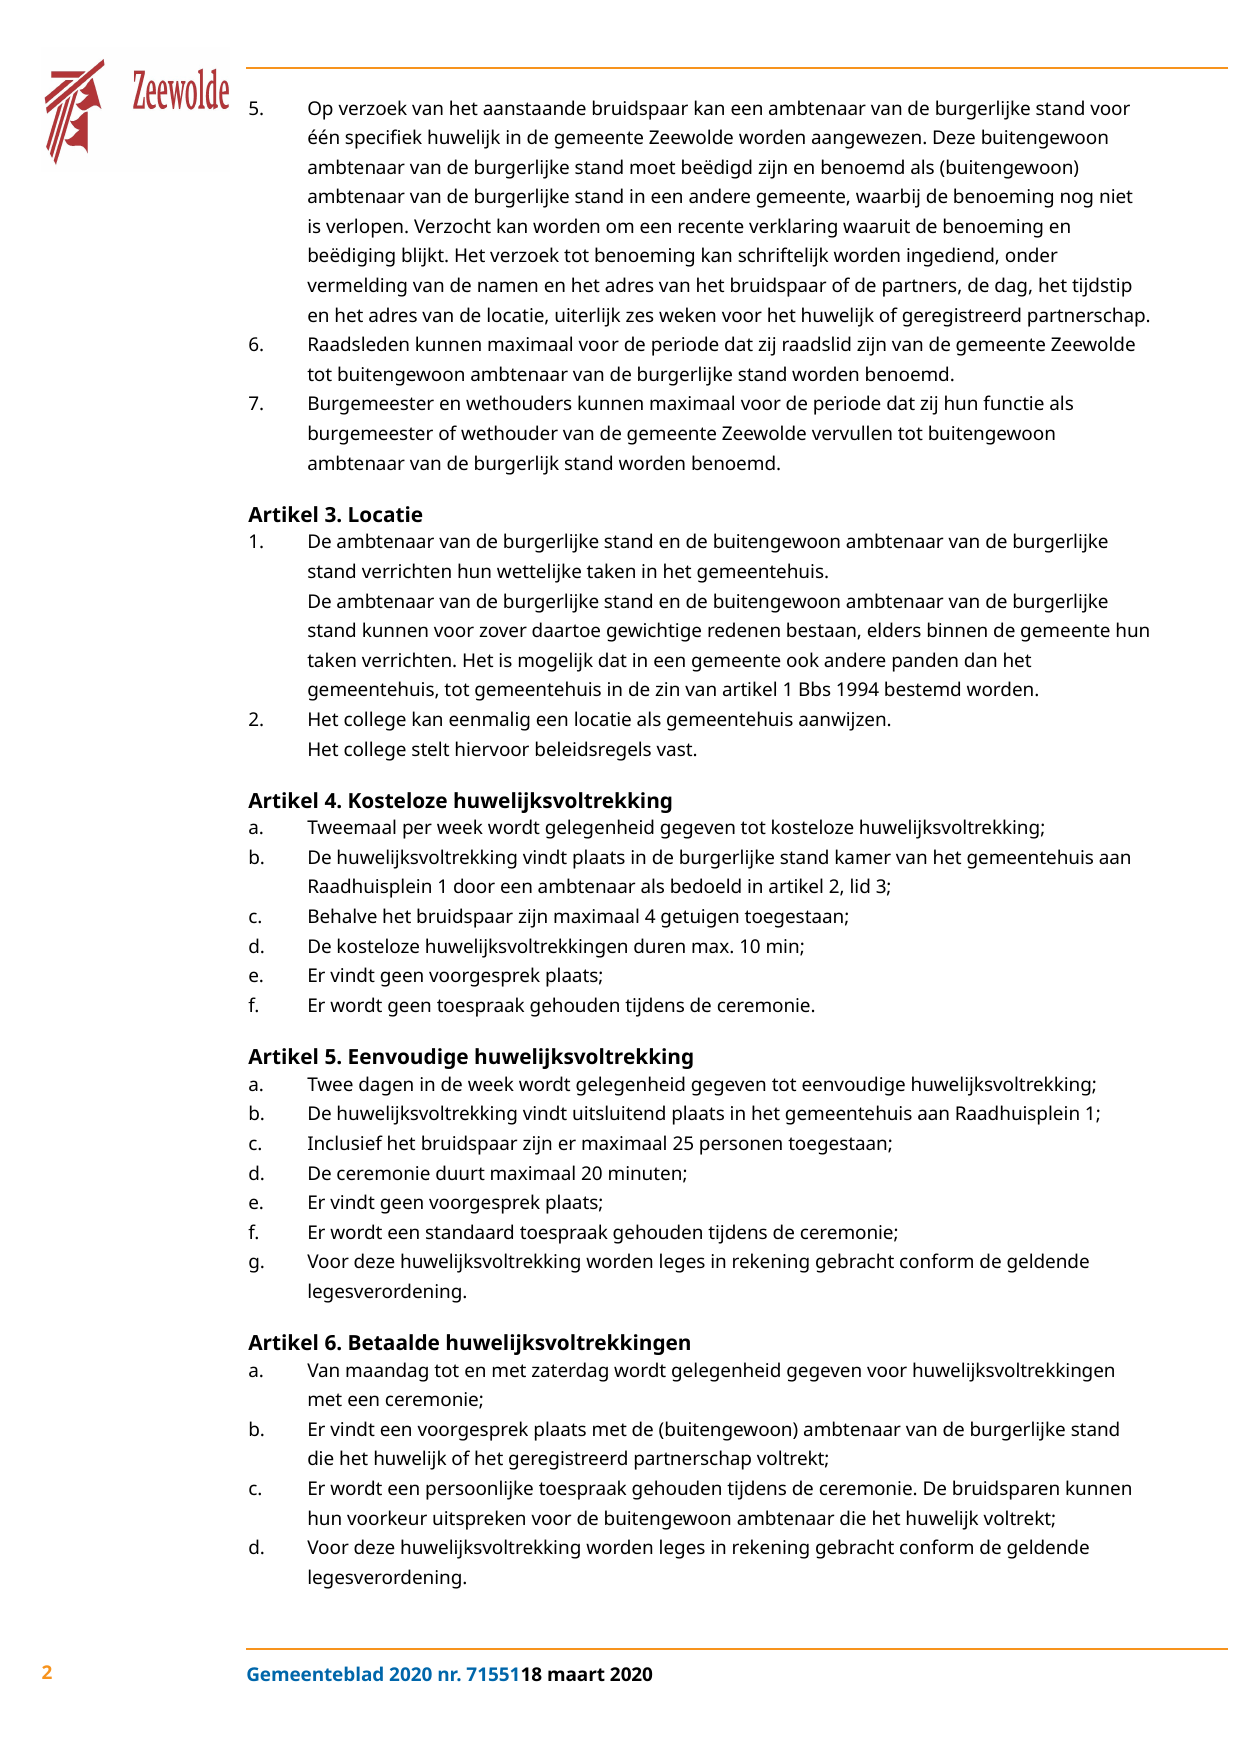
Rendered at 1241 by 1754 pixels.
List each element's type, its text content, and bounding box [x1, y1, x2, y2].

list De huwelijksvoltrekking vindt uitsluitend plaats in het gemeentehuis aan Raadhuisplein 1; [248, 1101, 1152, 1126]
list Raadsleden kunnen maximaal voor de periode dat zij raadslid zijn van de gemeente Zeewolde tot buitengewoon ambtenaar van de burgerlijke stand worden benoemd. [248, 331, 1152, 387]
list Het college kan eenmalig een locatie als gemeentehuis aanwijzen. [248, 706, 1152, 732]
list De kosteloze huwelijksvoltrekkingen duren max. 10 min; [248, 933, 1152, 959]
list De ambtenaar van de burgerlijke stand en de buitengewoon ambtenaar van de burgerlijke stand kunnen voor zover daartoe gewichtige redenen bestaan, elders binnen de gemeente hun taken verrichten. Het is mogelijk dat in een gemeente ook andere panden dan het gemeentehuis, tot gemeentehuis in de zin van artikel 1 Bbs 1994 bestemd worden. [248, 588, 1152, 702]
list Er wordt een persoonlijke toespraak gehouden tijdens de ceremonie. De bruidsparen kunnen hun voorkeur uitspreken voor de buitengewoon ambtenaar die het huwelijk voltrekt; [248, 1475, 1152, 1531]
list Tweemaal per week wordt gelegenheid gegeven tot kosteloze huwelijksvoltrekking; [248, 814, 1152, 840]
text Artikel 4. Kosteloze huwelijksvoltrekking [248, 786, 1152, 814]
list Twee dagen in de week wordt gelegenheid gegeven tot eenvoudige huwelijksvoltrekking; [248, 1071, 1152, 1097]
picture [41, 47, 231, 172]
list Burgemeester en wethouders kunnen maximaal voor de periode dat zij hun functie als burgemeester of wethouder van de gemeente Zeewolde vervullen tot buitengewoon ambtenaar van de burgerlijk stand worden benoemd. [248, 391, 1152, 476]
list Voor deze huwelijksvoltrekking worden leges in rekening gebracht conform de geldende legesverordening. [248, 1534, 1152, 1590]
list Er vindt een voorgesprek plaats met de (buitengewoon) ambtenaar van de burgerlijke stand die het huwelijk of het geregistreerd partnerschap voltrekt; [248, 1416, 1152, 1471]
list Er wordt geen toespraak gehouden tijdens de ceremonie. [248, 992, 1152, 1018]
list Van maandag tot en met zaterdag wordt gelegenheid gegeven voor huwelijksvoltrekkingen met een ceremonie; [248, 1357, 1152, 1412]
list Op verzoek van het aanstaande bruidspaar kan een ambtenaar van de burgerlijke stand voor één specifiek huwelijk in de gemeente Zeewolde worden aangewezen. Deze buitengewoon ambtenaar van de burgerlijke stand moet beëdigd zijn en benoemd als (buitengewoon) ambtenaar van de burgerlijke stand in een andere gemeente, waarbij de benoeming nog niet is verlopen. Verzocht kan worden om een recente verklaring waaruit de benoeming en beëdiging blijkt. Het verzoek tot benoeming kan schriftelijk worden ingediend, onder vermelding van de namen en het adres van het bruidspaar of de partners, de dag, het tijdstip en het adres van de locatie, uiterlijk zes weken voor het huwelijk of geregistreerd partnerschap. [248, 95, 1152, 328]
text Artikel 3. Locatie [248, 500, 1152, 529]
list De ceremonie duurt maximaal 20 minuten; [248, 1160, 1152, 1185]
list Behalve het bruidspaar zijn maximaal 4 getuigen toegestaan; [248, 903, 1152, 929]
list Inclusief het bruidspaar zijn er maximaal 25 personen toegestaan; [248, 1130, 1152, 1156]
list Voor deze huwelijksvoltrekking worden leges in rekening gebracht conform de geldende legesverordening. [248, 1248, 1152, 1304]
list Er wordt een standaard toespraak gehouden tijdens de ceremonie; [248, 1219, 1152, 1244]
list Er vindt geen voorgesprek plaats; [248, 1189, 1152, 1215]
list Er vindt geen voorgesprek plaats; [248, 962, 1152, 988]
list De huwelijksvoltrekking vindt plaats in de burgerlijke stand kamer van het gemeentehuis aan Raadhuisplein 1 door een ambtenaar als bedoeld in artikel 2, lid 3; [248, 844, 1152, 899]
list De ambtenaar van de burgerlijke stand en de buitengewoon ambtenaar van de burgerlijke stand verrichten hun wettelijke taken in het gemeentehuis. [248, 529, 1152, 584]
text Artikel 5. Eenvoudige huwelijksvoltrekking [248, 1042, 1152, 1071]
text Artikel 6. Betaalde huwelijksvoltrekkingen [248, 1328, 1152, 1357]
list Het college stelt hiervoor beleidsregels vast. [248, 736, 1152, 761]
